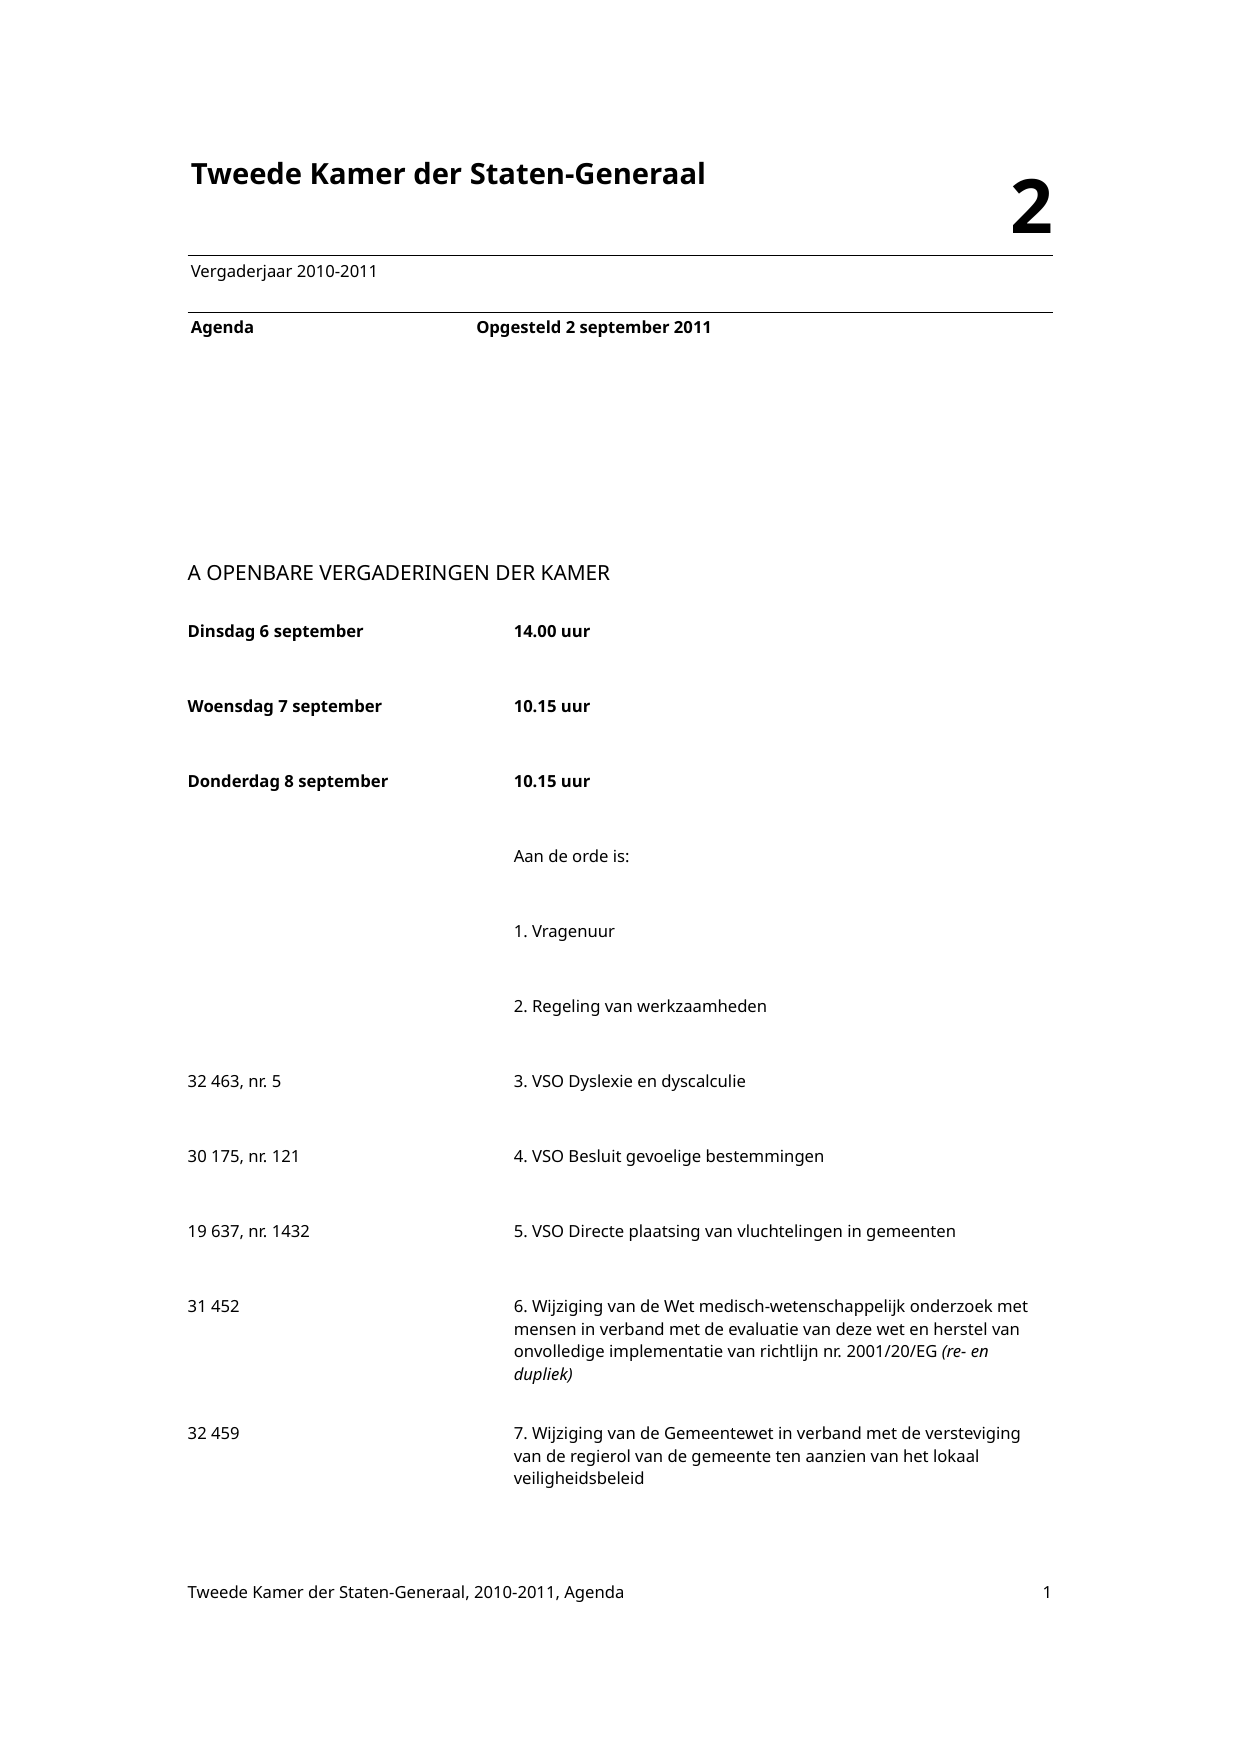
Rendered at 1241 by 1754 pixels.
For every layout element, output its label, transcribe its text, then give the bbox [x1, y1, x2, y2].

table_cell [490, 1217, 510, 1292]
table_cell [490, 917, 510, 992]
table_cell 4. VSO Besluit gevoelige bestemmingen [510, 1142, 1053, 1217]
table_cell [473, 256, 1053, 312]
table_cell 10.15 uur [510, 692, 1053, 767]
table_cell 6. Wijziging van de Wet medisch-wetenschappelijk onderzoek met mensen in verband met de evaluatie van deze wet en herstel van onvolledige implementatie van richtlijn nr. 2001/20/EG (re- en dupliek) [510, 1292, 1053, 1418]
table_cell 1. Vragenuur [510, 917, 1053, 992]
table_cell 10.15 uur [510, 767, 1053, 842]
table_cell 19 637, nr. 1432 [188, 1217, 490, 1292]
table_cell 31 452 [188, 1292, 490, 1418]
table_cell 3. VSO Dyslexie en dyscalculie [510, 1067, 1053, 1142]
table_header 2 [880, 150, 1053, 255]
table_header [490, 617, 510, 692]
table_cell [490, 1419, 510, 1523]
table_cell [490, 1142, 510, 1217]
table_header Tweede Kamer der Staten-Generaal [188, 150, 879, 255]
subtitle A OPENBARE VERGADERINGEN DER KAMER [187, 558, 1053, 587]
table_cell 2. Regeling van werkzaamheden [510, 992, 1053, 1067]
table_cell Opgesteld 2 september 2011 [473, 313, 1053, 339]
table_cell 32 459 [188, 1419, 490, 1523]
table_cell Vergaderjaar 2010-2011 [188, 256, 473, 312]
table_cell Donderdag 8 september [188, 767, 490, 842]
table_cell [490, 692, 510, 767]
table_cell 30 175, nr. 121 [188, 1142, 490, 1217]
table_cell 5. VSO Directe plaatsing van vluchtelingen in gemeenten [510, 1217, 1053, 1292]
table_cell 32 463, nr. 5 [188, 1067, 490, 1142]
table_cell [490, 992, 510, 1067]
table_cell Woensdag 7 september [188, 692, 490, 767]
table_cell Aan de orde is: [510, 842, 1053, 917]
table_cell Agenda [188, 313, 473, 339]
table_cell [188, 339, 473, 439]
table_header Dinsdag 6 september [188, 617, 490, 692]
table_cell [473, 339, 1053, 439]
table_cell [490, 1292, 510, 1418]
table_cell [188, 992, 490, 1067]
table_cell [188, 842, 490, 917]
table_cell [490, 767, 510, 842]
table_header 14.00 uur [510, 617, 1053, 692]
table_cell [188, 917, 490, 992]
table_cell 7. Wijziging van de Gemeentewet in verband met de versteviging van de regierol van de gemeente ten aanzien van het lokaal veiligheidsbeleid [510, 1419, 1053, 1523]
table_cell [490, 842, 510, 917]
table_cell [490, 1067, 510, 1142]
